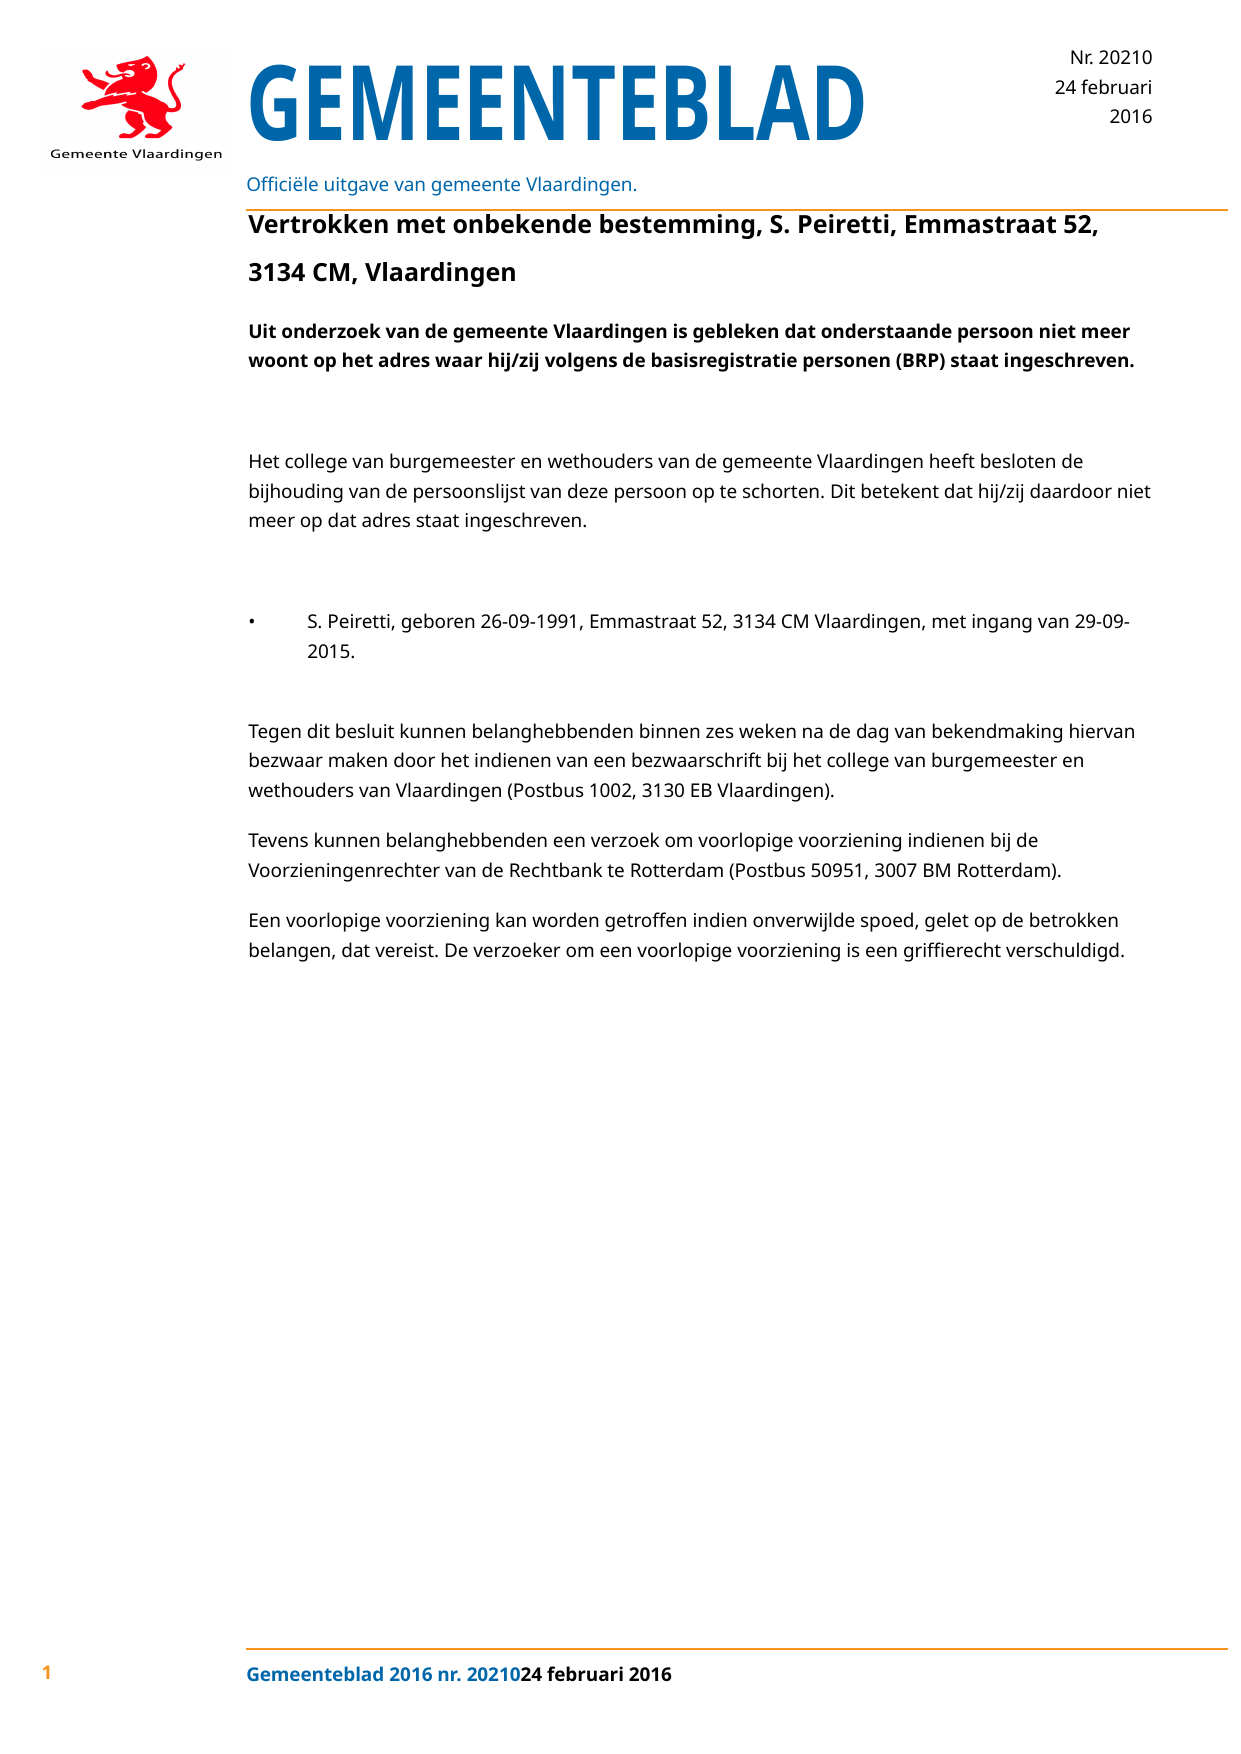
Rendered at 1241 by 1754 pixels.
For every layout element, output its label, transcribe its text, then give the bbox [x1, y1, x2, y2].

text Uit onderzoek van de gemeente Vlaardingen is gebleken dat onderstaande persoon niet meer woont op het adres waar hij/zij volgens de basisregistratie personen (BRP) staat ingeschreven. [248, 318, 1152, 373]
text Vertrokken met onbekende bestemming, S. Peiretti, Emmastraat 52, 3134 CM, Vlaardingen [248, 211, 1152, 288]
text Een voorlopige voorziening kan worden getroffen indien onverwijlde spoed, gelet op de betrokken belangen, dat vereist. De verzoeker om een voorlopige voorziening is een griffierecht verschuldigd. [248, 907, 1152, 963]
list S. Peiretti, geboren 26-09-1991, Emmastraat 52, 3134 CM Vlaardingen, met ingang van 29-09-2015. [248, 608, 1152, 664]
text Tegen dit besluit kunnen belanghebbenden binnen zes weken na de dag van bekendmaking hiervan bezwaar maken door het indienen van een bezwaarschrift bij het college van burgemeester en wethouders van Vlaardingen (Postbus 1002, 3130 EB Vlaardingen). [248, 718, 1152, 803]
text Het college van burgemeester en wethouders van de gemeente Vlaardingen heeft besloten de bijhouding van de persoonslijst van deze persoon op te schorten. Dit betekent dat hij/zij daardoor niet meer op dat adres staat ingeschreven. [248, 448, 1152, 533]
picture [41, 47, 231, 172]
text Tevens kunnen belanghebbenden een verzoek om voorlopige voorziening indienen bij de Voorzieningenrechter van de Rechtbank te Rotterdam (Postbus 50951, 3007 BM Rotterdam). [248, 827, 1152, 883]
